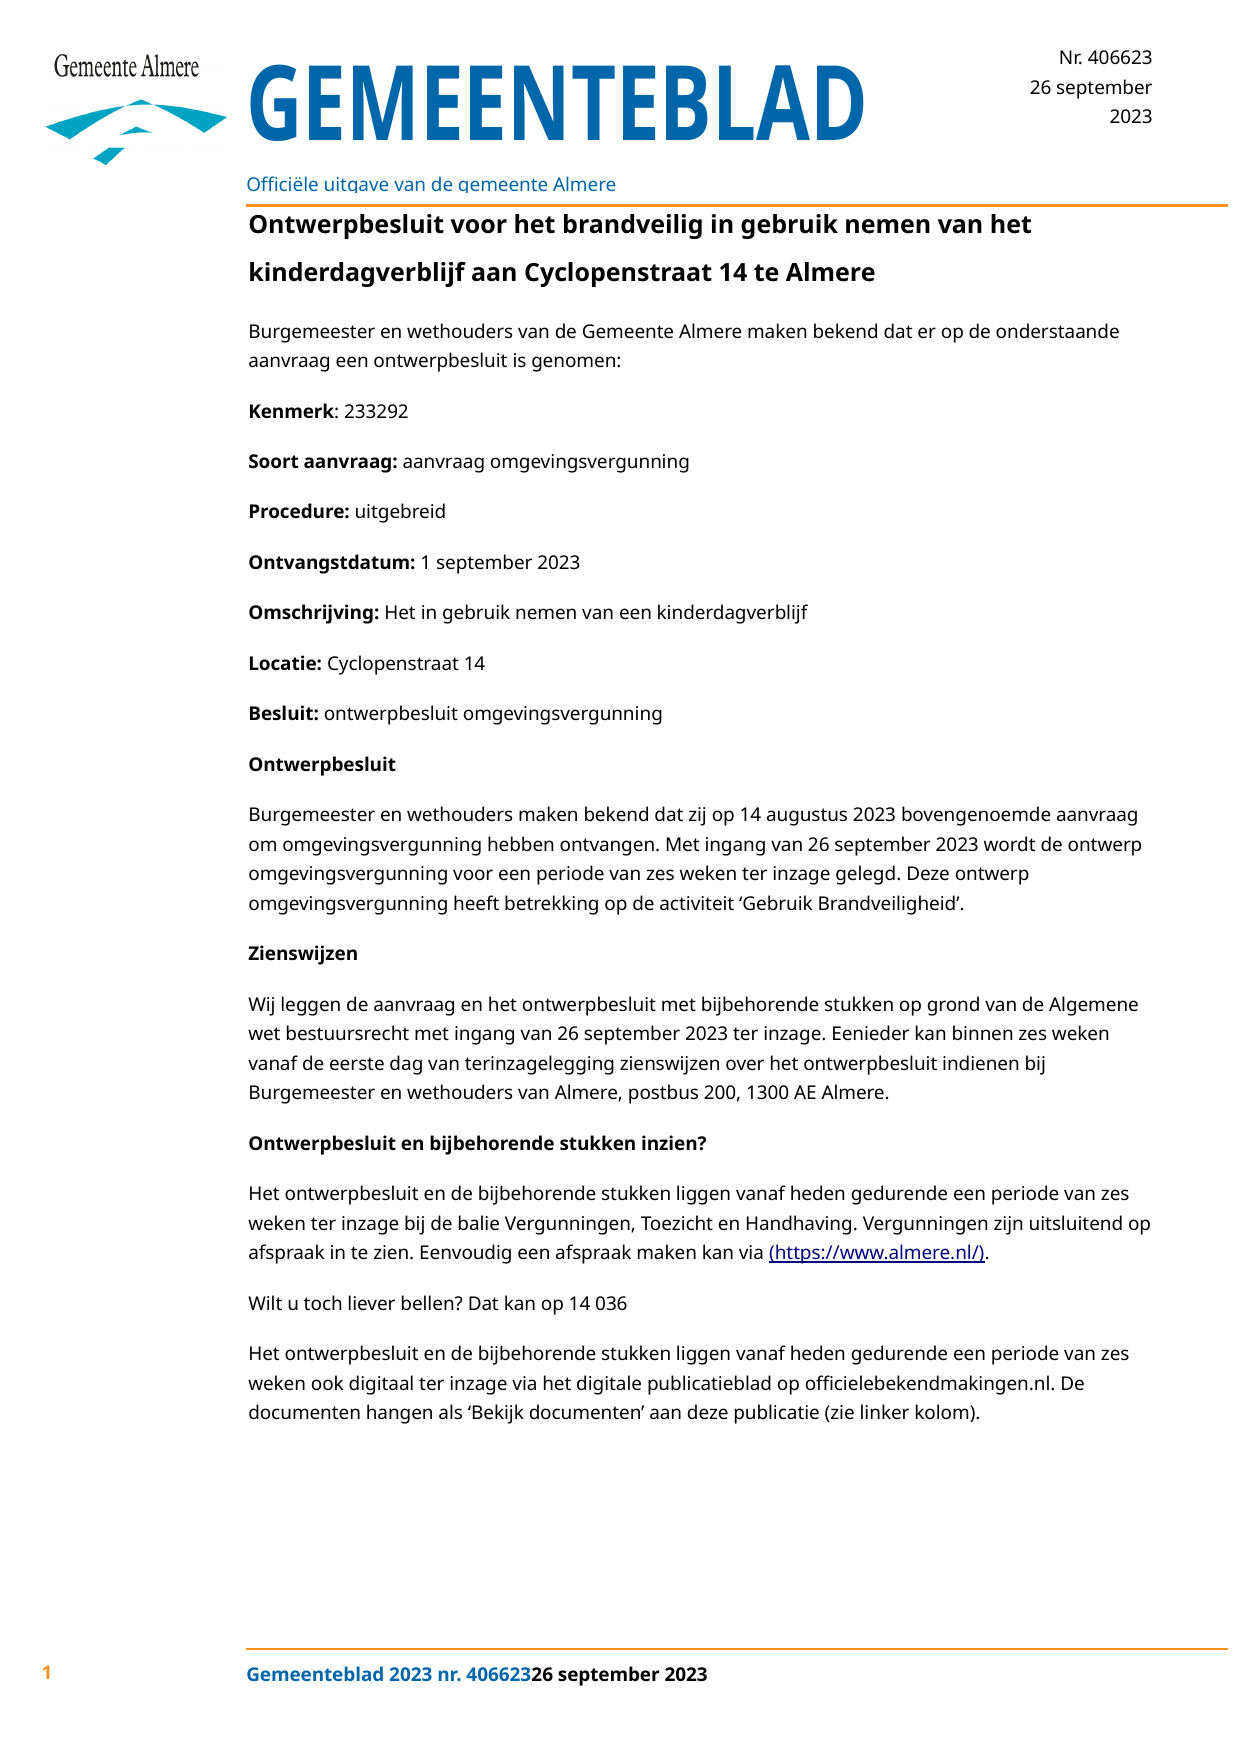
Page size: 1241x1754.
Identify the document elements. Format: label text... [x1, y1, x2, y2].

text Burgemeester en wethouders van de Gemeente Almere maken bekend dat er op de onderstaande aanvraag een ontwerpbesluit is genomen: [248, 318, 1152, 373]
text Het ontwerpbesluit en de bijbehorende stukken liggen vanaf heden gedurende een periode van zes weken ook digitaal ter inzage via het digitale publicatieblad op officielebekendmakingen.nl. De documenten hangen als ‘Bekijk documenten’ aan deze publicatie (zie linker kolom). [248, 1340, 1152, 1425]
text Ontwerpbesluit [248, 751, 1152, 777]
text Ontvangstdatum: 1 september 2023 [248, 549, 1152, 575]
text Burgemeester en wethouders maken bekend dat zij op 14 augustus 2023 bovengenoemde aanvraag om omgevingsvergunning hebben ontvangen. Met ingang van 26 september 2023 wordt de ontwerp omgevingsvergunning voor een periode van zes weken ter inzage gelegd. Deze ontwerp omgevingsvergunning heeft betrekking op de activiteit ‘Gebruik Brandveiligheid’. [248, 801, 1152, 916]
text Zienswijzen [248, 940, 1152, 966]
text Ontwerpbesluit en bijbehorende stukken inzien? [248, 1130, 1152, 1156]
text Locatie: Cyclopenstraat 14 [248, 650, 1152, 676]
text Wilt u toch liever bellen? Dat kan op 14 036 [248, 1290, 1152, 1316]
text Ontwerpbesluit voor het brandveilig in gebruik nemen van het kinderdagverblijf aan Cyclopenstraat 14 te Almere [248, 207, 1152, 288]
text Omschrijving: Het in gebruik nemen van een kinderdagverblijf [248, 599, 1152, 625]
text Procedure: uitgebreid [248, 499, 1152, 524]
text Het ontwerpbesluit en de bijbehorende stukken liggen vanaf heden gedurende een periode van zes weken ter inzage bij de balie Vergunningen, Toezicht en Handhaving. Vergunningen zijn uitsluitend op afspraak in te zien. Eenvoudig een afspraak maken kan via (https://www.almere.nl/). [248, 1180, 1152, 1265]
text Soort aanvraag: aanvraag omgevingsvergunning [248, 448, 1152, 474]
picture [41, 47, 231, 172]
text Wij leggen de aanvraag en het ontwerpbesluit met bijbehorende stukken op grond van de Algemene wet bestuursrecht met ingang van 26 september 2023 ter inzage. Eenieder kan binnen zes weken vanaf de eerste dag van terinzagelegging zienswijzen over het ontwerpbesluit indienen bij Burgemeester en wethouders van Almere, postbus 200, 1300 AE Almere. [248, 991, 1152, 1105]
text Besluit: ontwerpbesluit omgevingsvergunning [248, 700, 1152, 726]
text Kenmerk: 233292 [248, 398, 1152, 424]
